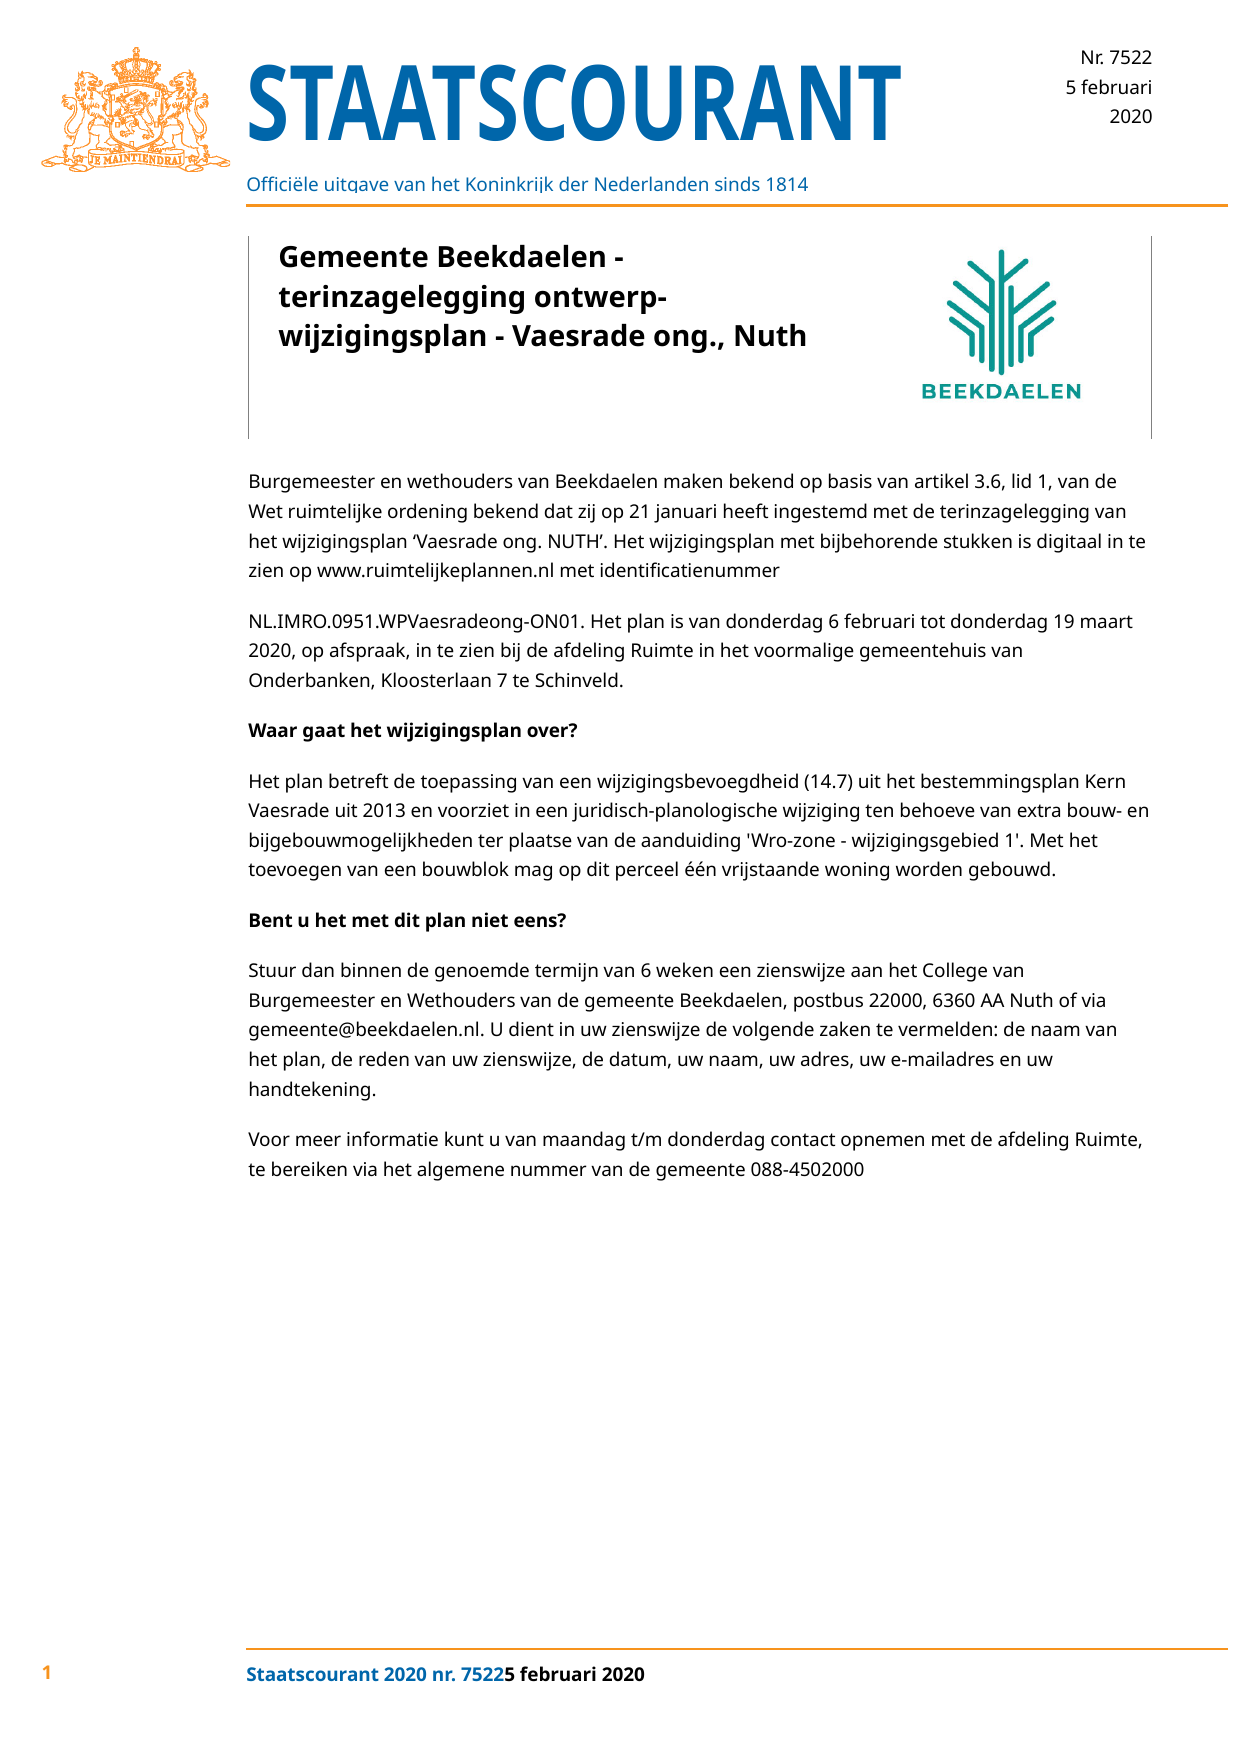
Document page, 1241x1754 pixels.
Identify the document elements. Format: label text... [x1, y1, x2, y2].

table_header [850, 236, 912, 413]
text Burgemeester en wethouders van Beekdaelen maken bekend op basis van artikel 3.6, lid 1, van de Wet ruimtelijke ordening bekend dat zij op 21 januari heeft ingestemd met de terinzagelegging van het wijzigingsplan ‘Vaesrade ong. NUTH’. Het wijzigingsplan met bijbehorende stukken is digitaal in te zien op www.ruimtelijkeplannen.nl met identificatienummer [248, 469, 1152, 583]
text Het plan betreft de toepassing van een wijzigingsbevoegdheid (14.7) uit het bestemmingsplan Kern Vaesrade uit 2013 en voorziet in een juridisch-planologische wijziging ten behoeve van extra bouw- en bijgebouwmogelijkheden ter plaatse van de aanduiding 'Wro-zone - wijzigingsgebied 1'. Met het toevoegen van een bouwblok mag op dit perceel één vrijstaande woning worden gebouwd. [248, 768, 1152, 882]
table_header [850, 414, 1151, 439]
picture [41, 47, 231, 172]
text Voor meer informatie kunt u van maandag t/m donderdag contact opnemen met de afdeling Ruimte, te bereiken via het algemene nummer van de gemeente 088-4502000 [248, 1126, 1152, 1181]
table_header Gemeente Beekdaelen - terinzagelegging ontwerp-wijzigingsplan - Vaesrade ong., Nuth [249, 236, 850, 439]
text Bent u het met dit plan niet eens? [248, 907, 1152, 933]
picture [912, 236, 1090, 414]
text Stuur dan binnen de genoemde termijn van 6 weken een zienswijze aan het College van Burgemeester en Wethouders van de gemeente Beekdaelen, postbus 22000, 6360 AA Nuth of via gemeente@beekdaelen.nl. U dient in uw zienswijze de volgende zaken te vermelden: de naam van het plan, de reden van uw zienswijze, de datum, uw naam, uw adres, uw e-mailadres en uw handtekening. [248, 957, 1152, 1101]
text Waar gaat het wijzigingsplan over? [248, 717, 1152, 743]
text NL.IMRO.0951.WPVaesradeong-ON01. Het plan is van donderdag 6 februari tot donderdag 19 maart 2020, op afspraak, in te zien bij de afdeling Ruimte in het voormalige gemeentehuis van Onderbanken, Kloosterlaan 7 te Schinveld. [248, 608, 1152, 693]
table_header [1090, 236, 1151, 413]
